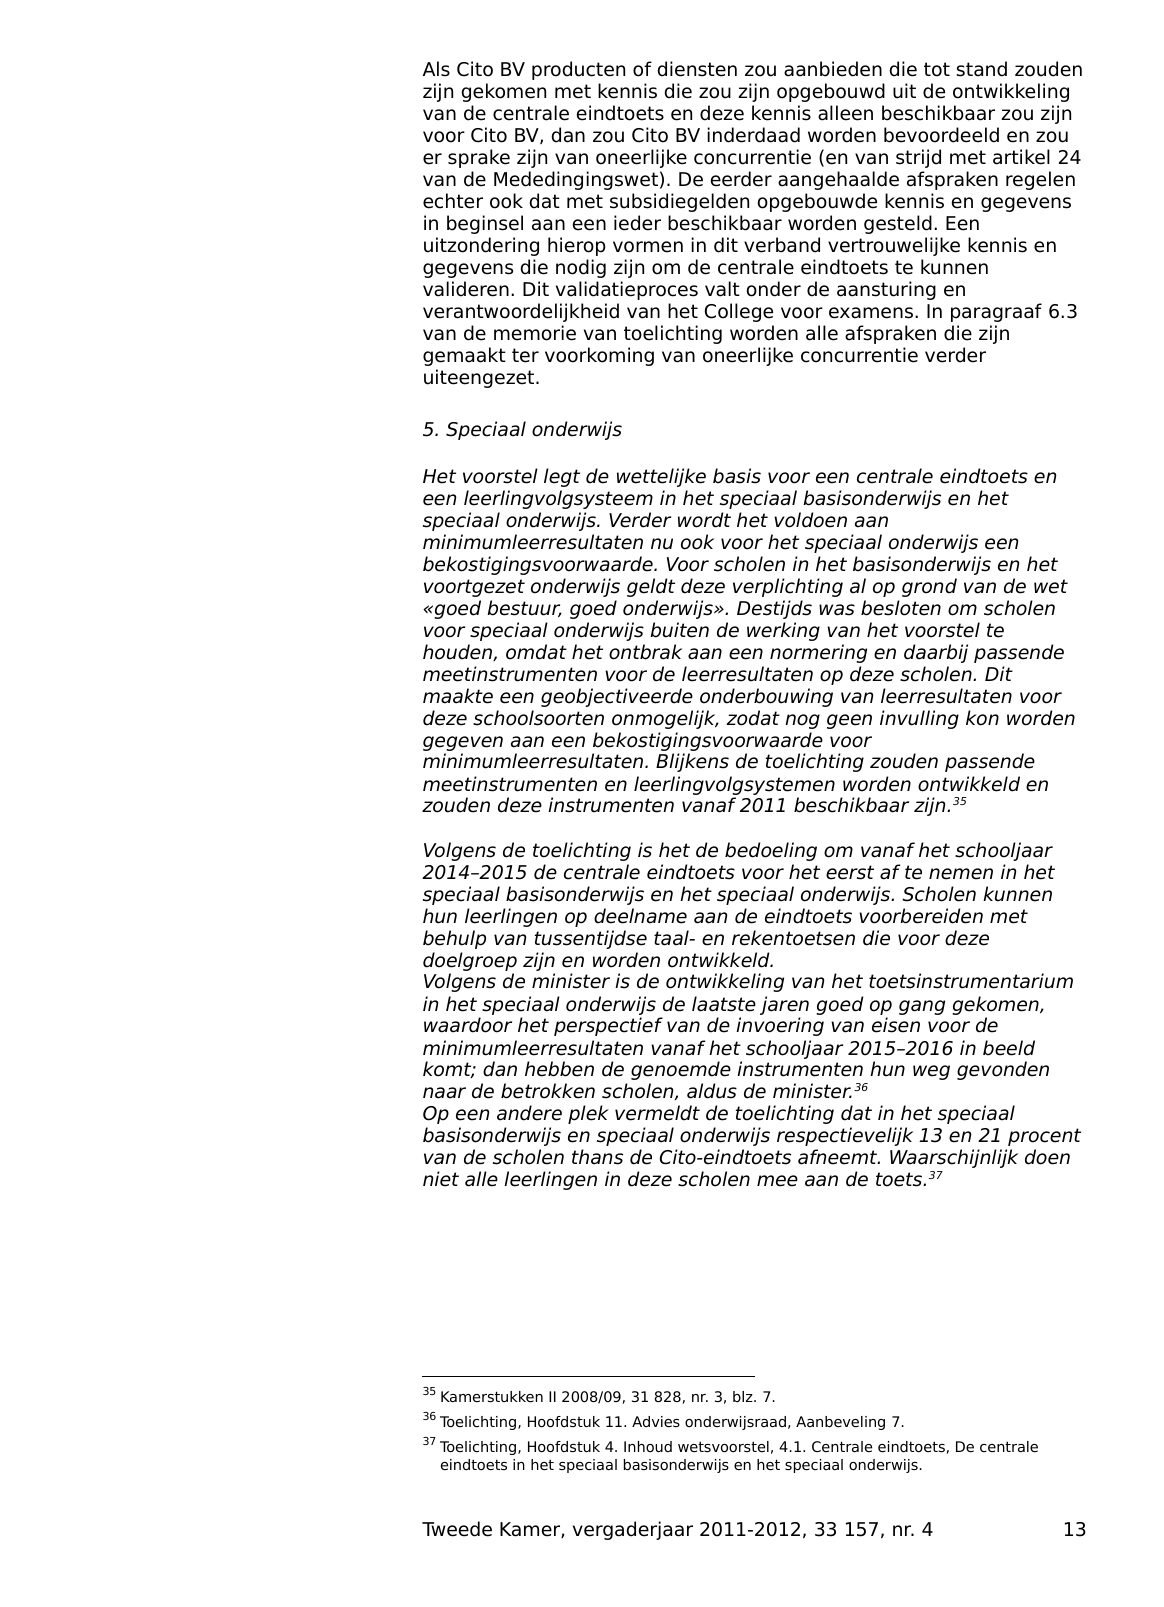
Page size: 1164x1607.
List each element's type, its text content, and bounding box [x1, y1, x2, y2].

text Toelichting, Hoofdstuk 11. Advies onderwijsraad, Aanbeveling 7. [422, 1410, 1087, 1432]
text Toelichting, Hoofdstuk 4. Inhoud wetsvoorstel, 4.1. Centrale eindtoets, De centrale eindtoets in het speciaal basisonderwijs en het speciaal onderwijs. [422, 1435, 1087, 1474]
text Het voorstel legt de wettelijke basis voor een centrale eindtoets en een leerlingvolgsysteem in het speciaal basisonderwijs en het speciaal onderwijs. Verder wordt het voldoen aan minimumleerresultaten nu ook voor het speciaal onderwijs een bekostigingsvoorwaarde. Voor scholen in het basisonderwijs en het voortgezet onderwijs geldt deze verplichting al op grond van de wet «goed bestuur, goed onderwijs». Destijds was besloten om scholen voor speciaal onderwijs buiten de werking van het voorstel te houden, omdat het ontbrak aan een normering en daarbij passende meetinstrumenten voor de leerresultaten op deze scholen. Dit maakte een geobjectiveerde onderbouwing van leerresultaten voor deze schoolsoorten onmogelijk, zodat nog geen invulling kon worden gegeven aan een bekostigingsvoorwaarde voor minimumleerresultaten. Blijkens de toelichting zouden passende meetinstrumenten en leerlingvolgsystemen worden ontwikkeld en zouden deze instrumenten vanaf 2011 beschikbaar zijn. [422, 466, 1087, 817]
subtitle 5. Speciaal onderwijs [422, 419, 1087, 441]
text Volgens de minister is de ontwikkeling van het toetsinstrumentarium in het speciaal onderwijs de laatste jaren goed op gang gekomen, waardoor het perspectief van de invoering van eisen voor de minimumleerresultaten vanaf het schooljaar 2015–2016 in beeld komt; dan hebben de genoemde instrumenten hun weg gevonden naar de betrokken scholen, aldus de minister. [422, 971, 1087, 1103]
text Volgens de toelichting is het de bedoeling om vanaf het schooljaar 2014–2015 de centrale eindtoets voor het eerst af te nemen in het speciaal basisonderwijs en het speciaal onderwijs. Scholen kunnen hun leerlingen op deelname aan de eindtoets voorbereiden met behulp van tussentijdse taal- en rekentoetsen die voor deze doelgroep zijn en worden ontwikkeld. [422, 839, 1087, 971]
text Als Cito BV producten of diensten zou aanbieden die tot stand zouden zijn gekomen met kennis die zou zijn opgebouwd uit de ontwikkeling van de centrale eindtoets en deze kennis alleen beschikbaar zou zijn voor Cito BV, dan zou Cito BV inderdaad worden bevoordeeld en zou er sprake zijn van oneerlijke concurrentie (en van strijd met artikel 24 van de Mededingingswet). De eerder aangehaalde afspraken regelen echter ook dat met subsidiegelden opgebouwde kennis en gegevens in beginsel aan een ieder beschikbaar worden gesteld. Een uitzondering hierop vormen in dit verband vertrouwelijke kennis en gegevens die nodig zijn om de centrale eindtoets te kunnen valideren. Dit validatieproces valt onder de aansturing en verantwoordelijkheid van het College voor examens. In paragraaf 6.3 van de memorie van toelichting worden alle afspraken die zijn gemaakt ter voorkoming van oneerlijke concurrentie verder uiteengezet. [422, 59, 1087, 389]
text Op een andere plek vermeldt de toelichting dat in het speciaal basisonderwijs en speciaal onderwijs respectievelijk 13 en 21 procent van de scholen thans de Cito-eindtoets afneemt. Waarschijnlijk doen niet alle leerlingen in deze scholen mee aan de toets. [422, 1103, 1087, 1191]
text Kamerstukken II 2008/09, 31 828, nr. 3, blz. 7. [422, 1385, 1087, 1407]
